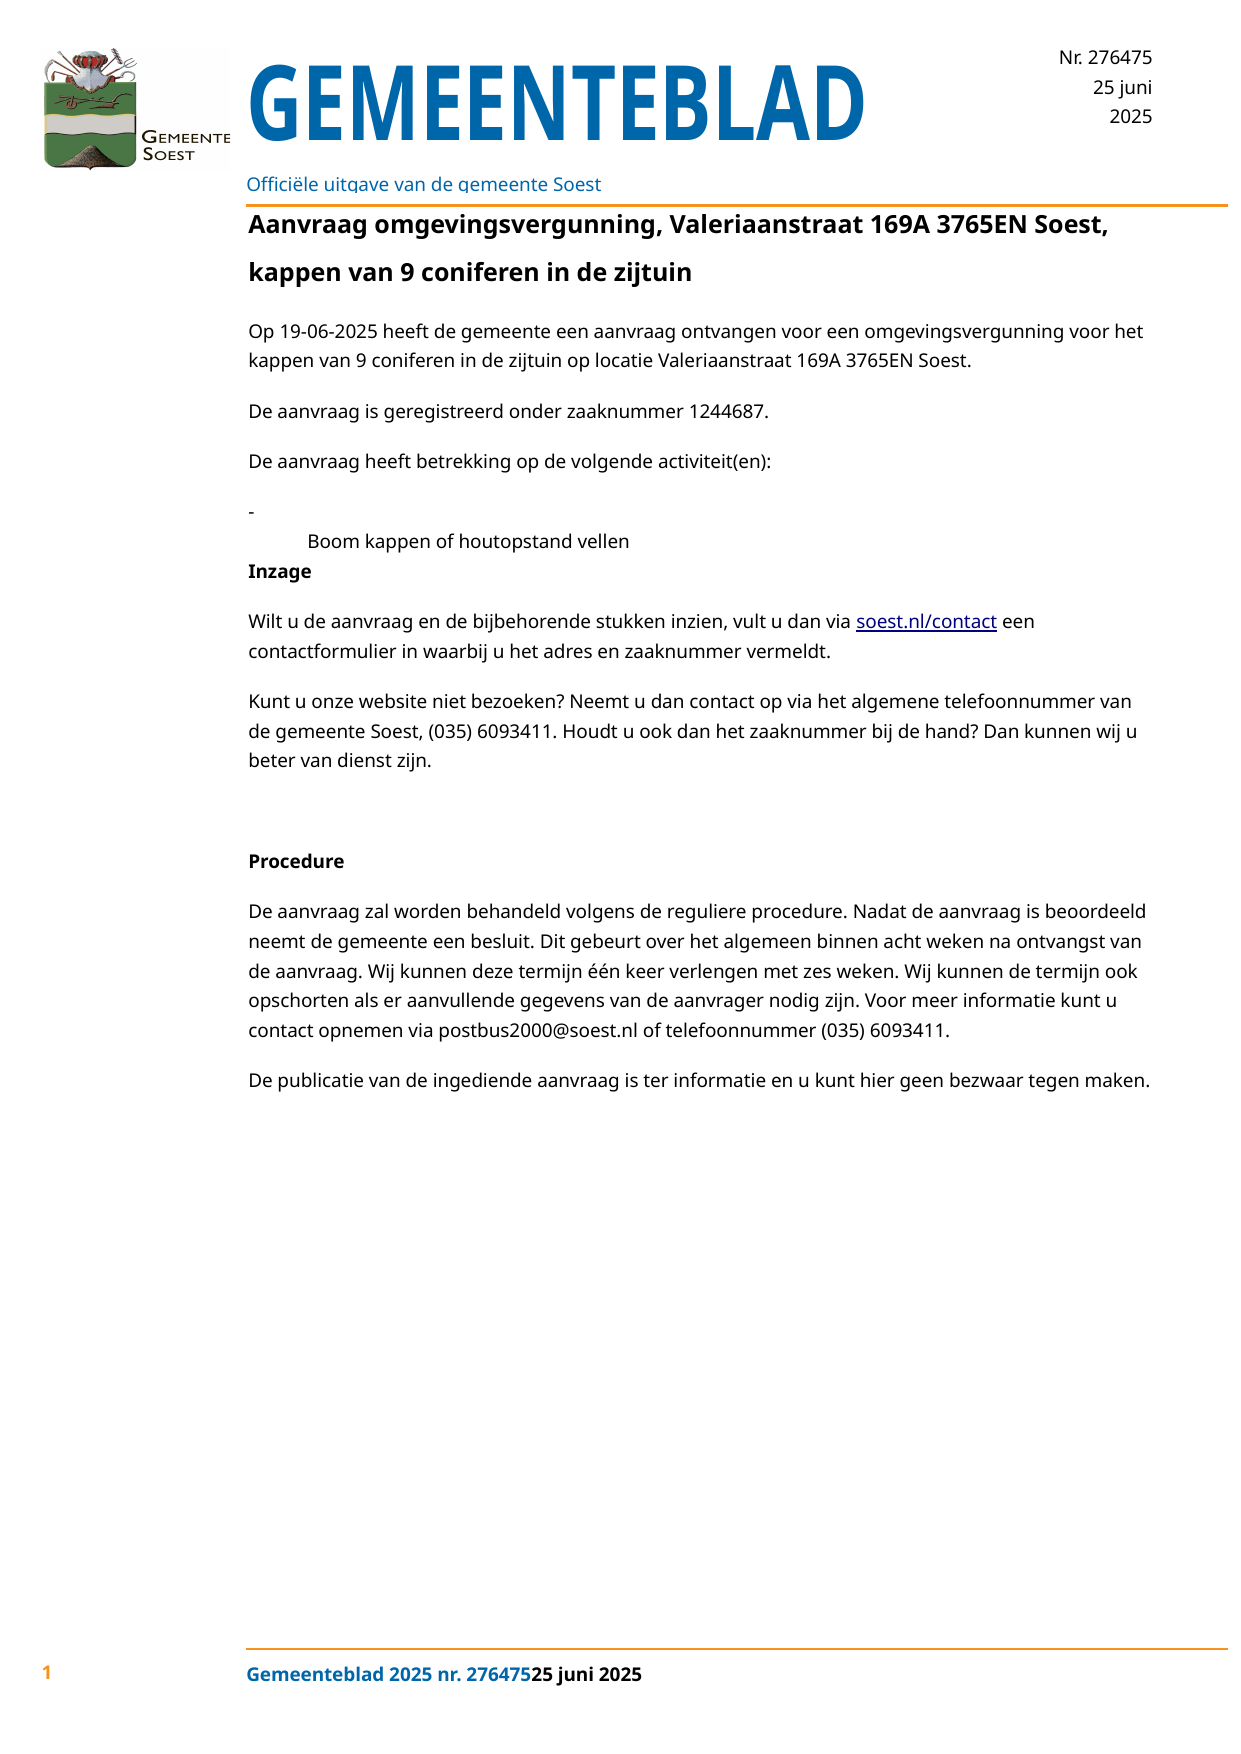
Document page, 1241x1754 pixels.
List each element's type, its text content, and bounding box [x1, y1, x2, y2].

text Op 19-06-2025 heeft de gemeente een aanvraag ontvangen voor een omgevingsvergunning voor het kappen van 9 coniferen in de zijtuin op locatie Valeriaanstraat 169A 3765EN Soest. [248, 318, 1152, 373]
picture [41, 47, 231, 172]
text Inzage [248, 558, 1152, 584]
text De aanvraag zal worden behandeld volgens de reguliere procedure. Nadat de aanvraag is beoordeeld neemt de gemeente een besluit. Dit gebeurt over het algemeen binnen acht weken na ontvangst van de aanvraag. Wij kunnen deze termijn één keer verlengen met zes weken. Wij kunnen de termijn ook opschorten als er aanvullende gegevens van de aanvrager nodig zijn. Voor meer informatie kunt u contact opnemen via postbus2000@soest.nl of telefoonnummer (035) 6093411. [248, 899, 1152, 1043]
text Wilt u de aanvraag en de bijbehorende stukken inzien, vult u dan via soest.nl/contact een contactformulier in waarbij u het adres en zaaknummer vermeldt. [248, 608, 1152, 664]
text De publicatie van de ingediende aanvraag is ter informatie en u kunt hier geen bezwaar tegen maken. [248, 1067, 1152, 1093]
text De aanvraag heeft betrekking op de volgende activiteit(en): [248, 448, 1152, 474]
text Kunt u onze website niet bezoeken? Neemt u dan contact op via het algemene telefoonnummer van de gemeente Soest, (035) 6093411. Houdt u ook dan het zaaknummer bij de hand? Dan kunnen wij u beter van dienst zijn. [248, 688, 1152, 773]
text Procedure [248, 848, 1152, 874]
list Boom kappen of houtopstand vellen [248, 528, 1152, 554]
text De aanvraag is geregistreerd onder zaaknummer 1244687. [248, 398, 1152, 424]
text Aanvraag omgevingsvergunning, Valeriaanstraat 169A 3765EN Soest, kappen van 9 coniferen in de zijtuin [248, 207, 1152, 288]
